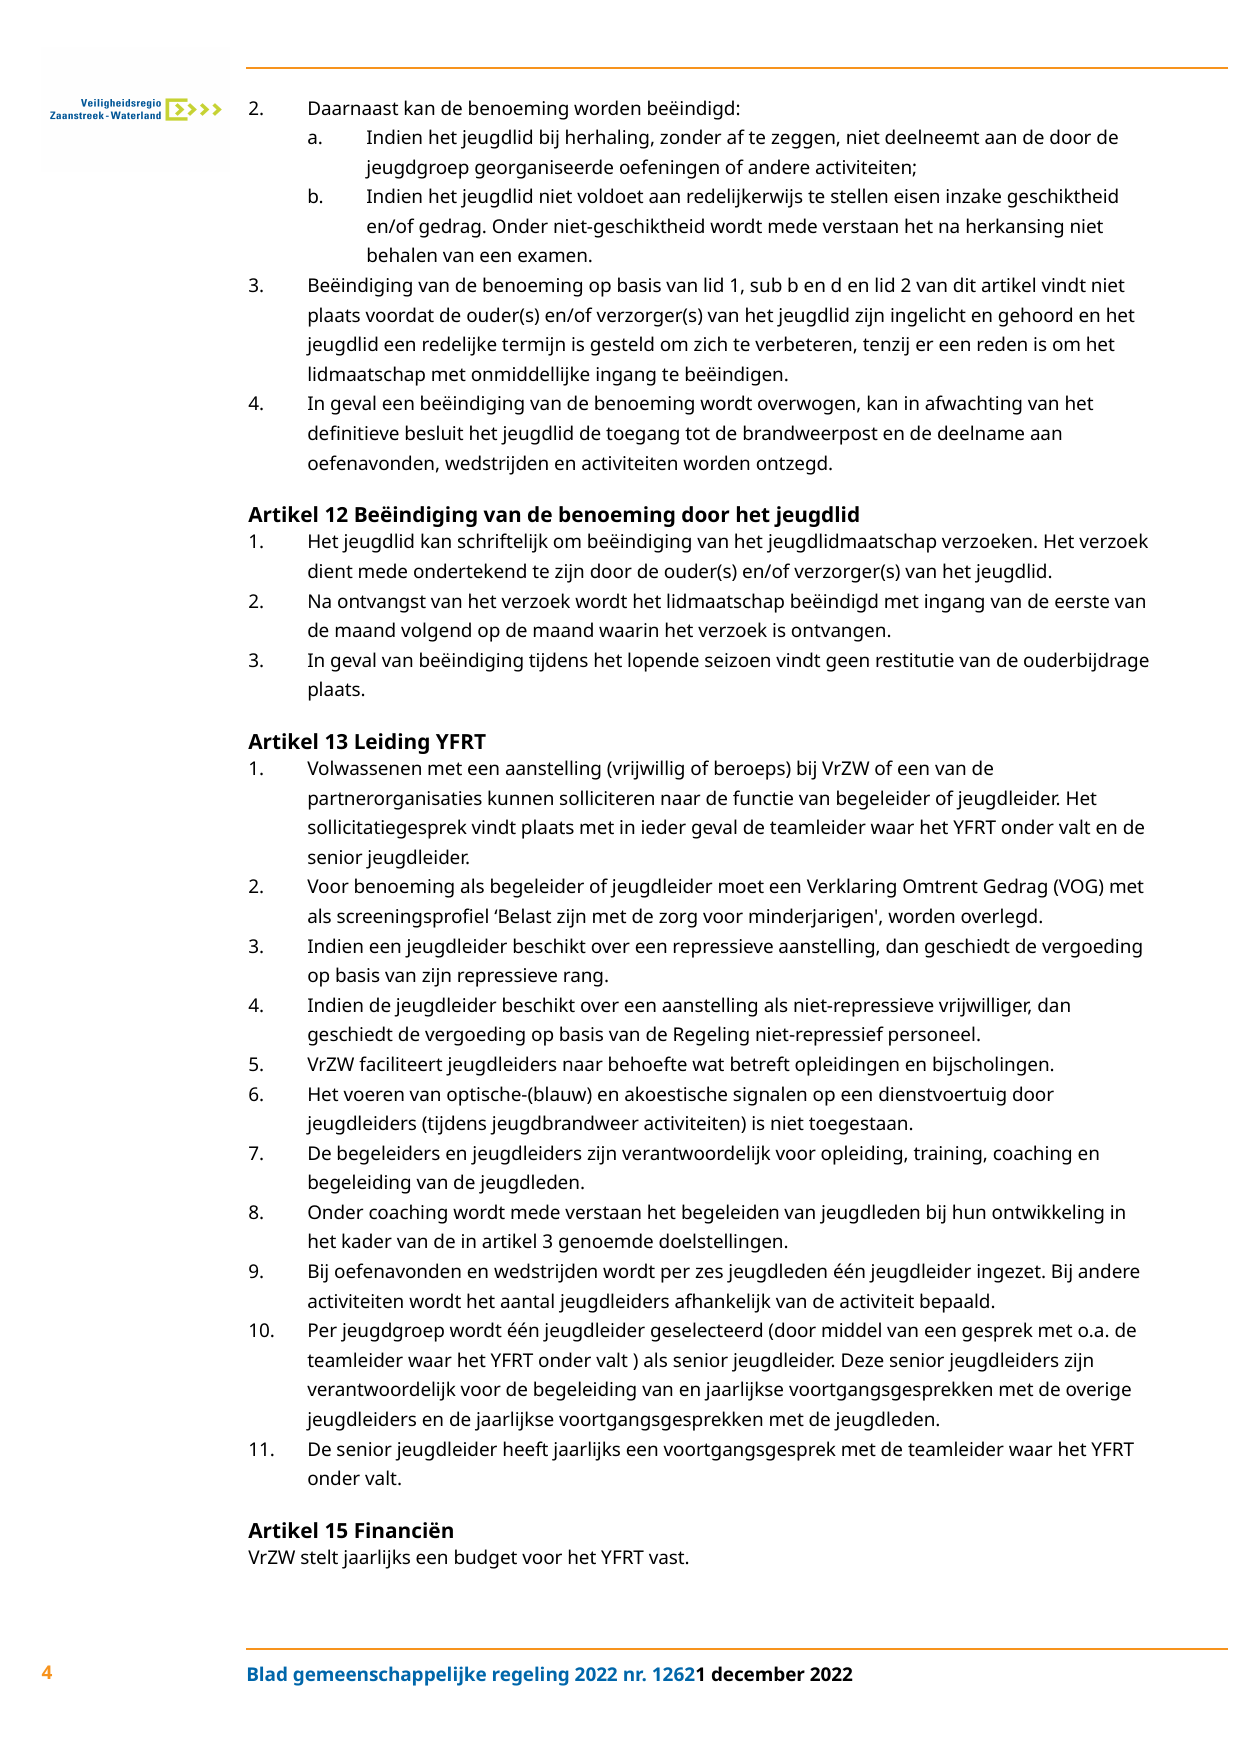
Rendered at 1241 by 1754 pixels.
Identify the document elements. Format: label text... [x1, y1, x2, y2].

list Volwassenen met een aanstelling (vrijwillig of beroeps) bij VrZW of een van de partnerorganisaties kunnen solliciteren naar de functie van begeleider of jeugdleider. Het sollicitatiegesprek vindt plaats met in ieder geval de teamleider waar het YFRT onder valt en de senior jeugdleider. [248, 755, 1152, 870]
list Indien het jeugdlid bij herhaling, zonder af te zeggen, niet deelneemt aan de door de jeugdgroep georganiseerde oefeningen of andere activiteiten; [307, 124, 1152, 180]
text VrZW stelt jaarlijks een budget voor het YFRT vast. [248, 1544, 1152, 1570]
list Het voeren van optische-(blauw) en akoestische signalen op een dienstvoertuig door jeugdleiders (tijdens jeugdbrandweer activiteiten) is niet toegestaan. [248, 1081, 1152, 1136]
text Artikel 15 Financiën [248, 1516, 1152, 1544]
list In geval een beëindiging van de benoeming wordt overwogen, kan in afwachting van het definitieve besluit het jeugdlid de toegang tot de brandweerpost en de deelname aan oefenavonden, wedstrijden en activiteiten worden ontzegd. [248, 391, 1152, 476]
list Na ontvangst van het verzoek wordt het lidmaatschap beëindigd met ingang van de eerste van de maand volgend op de maand waarin het verzoek is ontvangen. [248, 588, 1152, 643]
list Indien de jeugdleider beschikt over een aanstelling als niet-repressieve vrijwilliger, dan geschiedt de vergoeding op basis van de Regeling niet-repressief personeel. [248, 992, 1152, 1047]
list De begeleiders en jeugdleiders zijn verantwoordelijk voor opleiding, training, coaching en begeleiding van de jeugdleden. [248, 1140, 1152, 1195]
list Indien het jeugdlid niet voldoet aan redelijkerwijs te stellen eisen inzake geschiktheid en/of gedrag. Onder niet-geschiktheid wordt mede verstaan het na herkansing niet behalen van een examen. [307, 183, 1152, 268]
picture [41, 47, 231, 172]
list In geval van beëindiging tijdens het lopende seizoen vindt geen restitutie van de ouderbijdrage plaats. [248, 647, 1152, 702]
list Beëindiging van de benoeming op basis van lid 1, sub b en d en lid 2 van dit artikel vindt niet plaats voordat de ouder(s) en/of verzorger(s) van het jeugdlid zijn ingelicht en gehoord en het jeugdlid een redelijke termijn is gesteld om zich te verbeteren, tenzij er een reden is om het lidmaatschap met onmiddellijke ingang te beëindigen. [248, 272, 1152, 387]
list Het jeugdlid kan schriftelijk om beëindiging van het jeugdlidmaatschap verzoeken. Het verzoek dient mede ondertekend te zijn door de ouder(s) en/of verzorger(s) van het jeugdlid. [248, 529, 1152, 584]
list De senior jeugdleider heeft jaarlijks een voortgangsgesprek met de teamleider waar het YFRT onder valt. [248, 1436, 1152, 1491]
list Onder coaching wordt mede verstaan het begeleiden van jeugdleden bij hun ontwikkeling in het kader van de in artikel 3 genoemde doelstellingen. [248, 1199, 1152, 1254]
text Artikel 13 Leiding YFRT [248, 727, 1152, 755]
list VrZW faciliteert jeugdleiders naar behoefte wat betreft opleidingen en bijscholingen. [248, 1051, 1152, 1077]
text Artikel 12 Beëindiging van de benoeming door het jeugdlid [248, 500, 1152, 529]
list Per jeugdgroep wordt één jeugdleider geselecteerd (door middel van een gesprek met o.a. de teamleider waar het YFRT onder valt ) als senior jeugdleider. Deze senior jeugdleiders zijn verantwoordelijk voor de begeleiding van en jaarlijkse voortgangsgesprekken met de overige jeugdleiders en de jaarlijkse voortgangsgesprekken met de jeugdleden. [248, 1317, 1152, 1432]
list Voor benoeming als begeleider of jeugdleider moet een Verklaring Omtrent Gedrag (VOG) met als screeningsprofiel ‘Belast zijn met de zorg voor minderjarigen', worden overlegd. [248, 874, 1152, 929]
list Bij oefenavonden en wedstrijden wordt per zes jeugdleden één jeugdleider ingezet. Bij andere activiteiten wordt het aantal jeugdleiders afhankelijk van de activiteit bepaald. [248, 1258, 1152, 1314]
list Daarnaast kan de benoeming worden beëindigd: [248, 95, 1152, 121]
list Indien een jeugdleider beschikt over een repressieve aanstelling, dan geschiedt de vergoeding op basis van zijn repressieve rang. [248, 933, 1152, 988]
